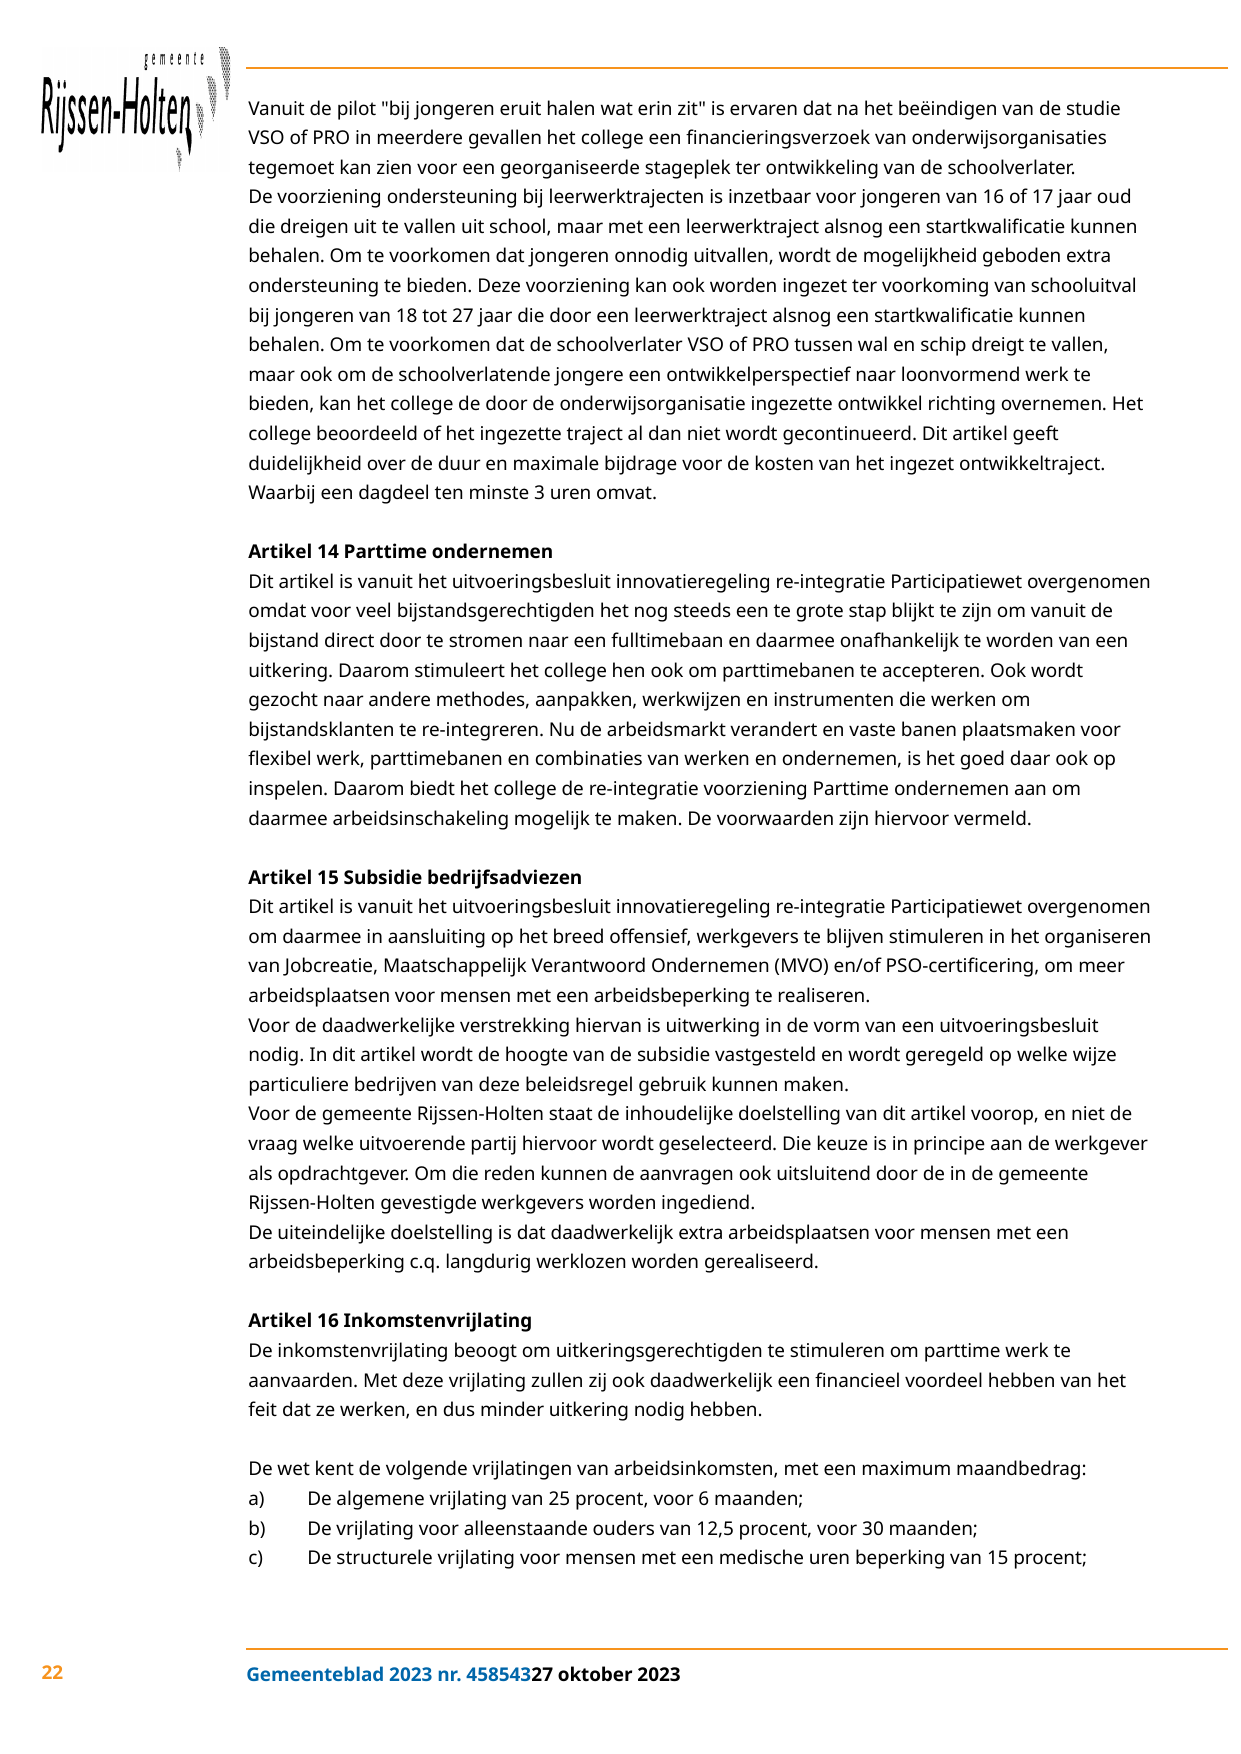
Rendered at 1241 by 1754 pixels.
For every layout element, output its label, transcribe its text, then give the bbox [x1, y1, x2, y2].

text De uiteindelijke doelstelling is dat daadwerkelijk extra arbeidsplaatsen voor mensen met een arbeidsbeperking c.q. langdurig werklozen worden gerealiseerd. [248, 1219, 1152, 1274]
text Artikel 15 Subsidie bedrijfsadviezen [248, 864, 1152, 890]
text De inkomstenvrijlating beoogt om uitkeringsgerechtigden te stimuleren om parttime werk te aanvaarden. Met deze vrijlating zullen zij ook daadwerkelijk een financieel voordeel hebben van het feit dat ze werken, en dus minder uitkering nodig hebben. [248, 1337, 1152, 1422]
text Voor de daadwerkelijke verstrekking hiervan is uitwerking in de vorm van een uitvoeringsbesluit nodig. In dit artikel wordt de hoogte van de subsidie vastgesteld en wordt geregeld op welke wijze particuliere bedrijven van deze beleidsregel gebruik kunnen maken. [248, 1012, 1152, 1097]
text Dit artikel is vanuit het uitvoeringsbesluit innovatieregeling re-integratie Participatiewet overgenomen om daarmee in aansluiting op het breed offensief, werkgevers te blijven stimuleren in het organiseren van Jobcreatie, Maatschappelijk Verantwoord Ondernemen (MVO) en/of PSO-certificering, om meer arbeidsplaatsen voor mensen met een arbeidsbeperking te realiseren. [248, 893, 1152, 1008]
text Artikel 16 Inkomstenvrijlating [248, 1308, 1152, 1333]
text Dit artikel is vanuit het uitvoeringsbesluit innovatieregeling re-integratie Participatiewet overgenomen omdat voor veel bijstandsgerechtigden het nog steeds een te grote stap blijkt te zijn om vanuit de bijstand direct door te stromen naar een fulltimebaan en daarmee onafhankelijk te worden van een uitkering. Daarom stimuleert het college hen ook om parttimebanen te accepteren. Ook wordt gezocht naar andere methodes, aanpakken, werkwijzen en instrumenten die werken om bijstandsklanten te re-integreren. Nu de arbeidsmarkt verandert en vaste banen plaatsmaken voor flexibel werk, parttimebanen en combinaties van werken en ondernemen, is het goed daar ook op inspelen. Daarom biedt het college de re-integratie voorziening Parttime ondernemen aan om daarmee arbeidsinschakeling mogelijk te maken. De voorwaarden zijn hiervoor vermeld. [248, 568, 1152, 831]
text Artikel 14 Parttime ondernemen [248, 538, 1152, 564]
text Voor de gemeente Rijssen-Holten staat de inhoudelijke doelstelling van dit artikel voorop, en niet de vraag welke uitvoerende partij hiervoor wordt geselecteerd. Die keuze is in principe aan de werkgever als opdrachtgever. Om die reden kunnen de aanvragen ook uitsluitend door de in de gemeente Rijssen-Holten gevestigde werkgevers worden ingediend. [248, 1101, 1152, 1215]
text De voorziening ondersteuning bij leerwerktrajecten is inzetbaar voor jongeren van 16 of 17 jaar oud die dreigen uit te vallen uit school, maar met een leerwerktraject alsnog een startkwalificatie kunnen behalen. Om te voorkomen dat jongeren onnodig uitvallen, wordt de mogelijkheid geboden extra ondersteuning te bieden. Deze voorziening kan ook worden ingezet ter voorkoming van schooluitval bij jongeren van 18 tot 27 jaar die door een leerwerktraject alsnog een startkwalificatie kunnen behalen. Om te voorkomen dat de schoolverlater VSO of PRO tussen wal en schip dreigt te vallen, maar ook om de schoolverlatende jongere een ontwikkelperspectief naar loonvormend werk te bieden, kan het college de door de onderwijsorganisatie ingezette ontwikkel richting overnemen. Het college beoordeeld of het ingezette traject al dan niet wordt gecontinueerd. Dit artikel geeft duidelijkheid over de duur en maximale bijdrage voor de kosten van het ingezet ontwikkeltraject. Waarbij een dagdeel ten minste 3 uren omvat. [248, 183, 1152, 505]
text Vanuit de pilot "bij jongeren eruit halen wat erin zit" is ervaren dat na het beëindigen van de studie VSO of PRO in meerdere gevallen het college een financieringsverzoek van onderwijsorganisaties tegemoet kan zien voor een georganiseerde stageplek ter ontwikkeling van de schoolverlater. [248, 95, 1152, 180]
list De algemene vrijlating van 25 procent, voor 6 maanden; [248, 1485, 1152, 1511]
list De structurele vrijlating voor mensen met een medische uren beperking van 15 procent; [248, 1544, 1152, 1570]
picture [41, 47, 231, 172]
text De wet kent de volgende vrijlatingen van arbeidsinkomsten, met een maximum maandbedrag: [248, 1456, 1152, 1481]
list De vrijlating voor alleenstaande ouders van 12,5 procent, voor 30 maanden; [248, 1515, 1152, 1541]
